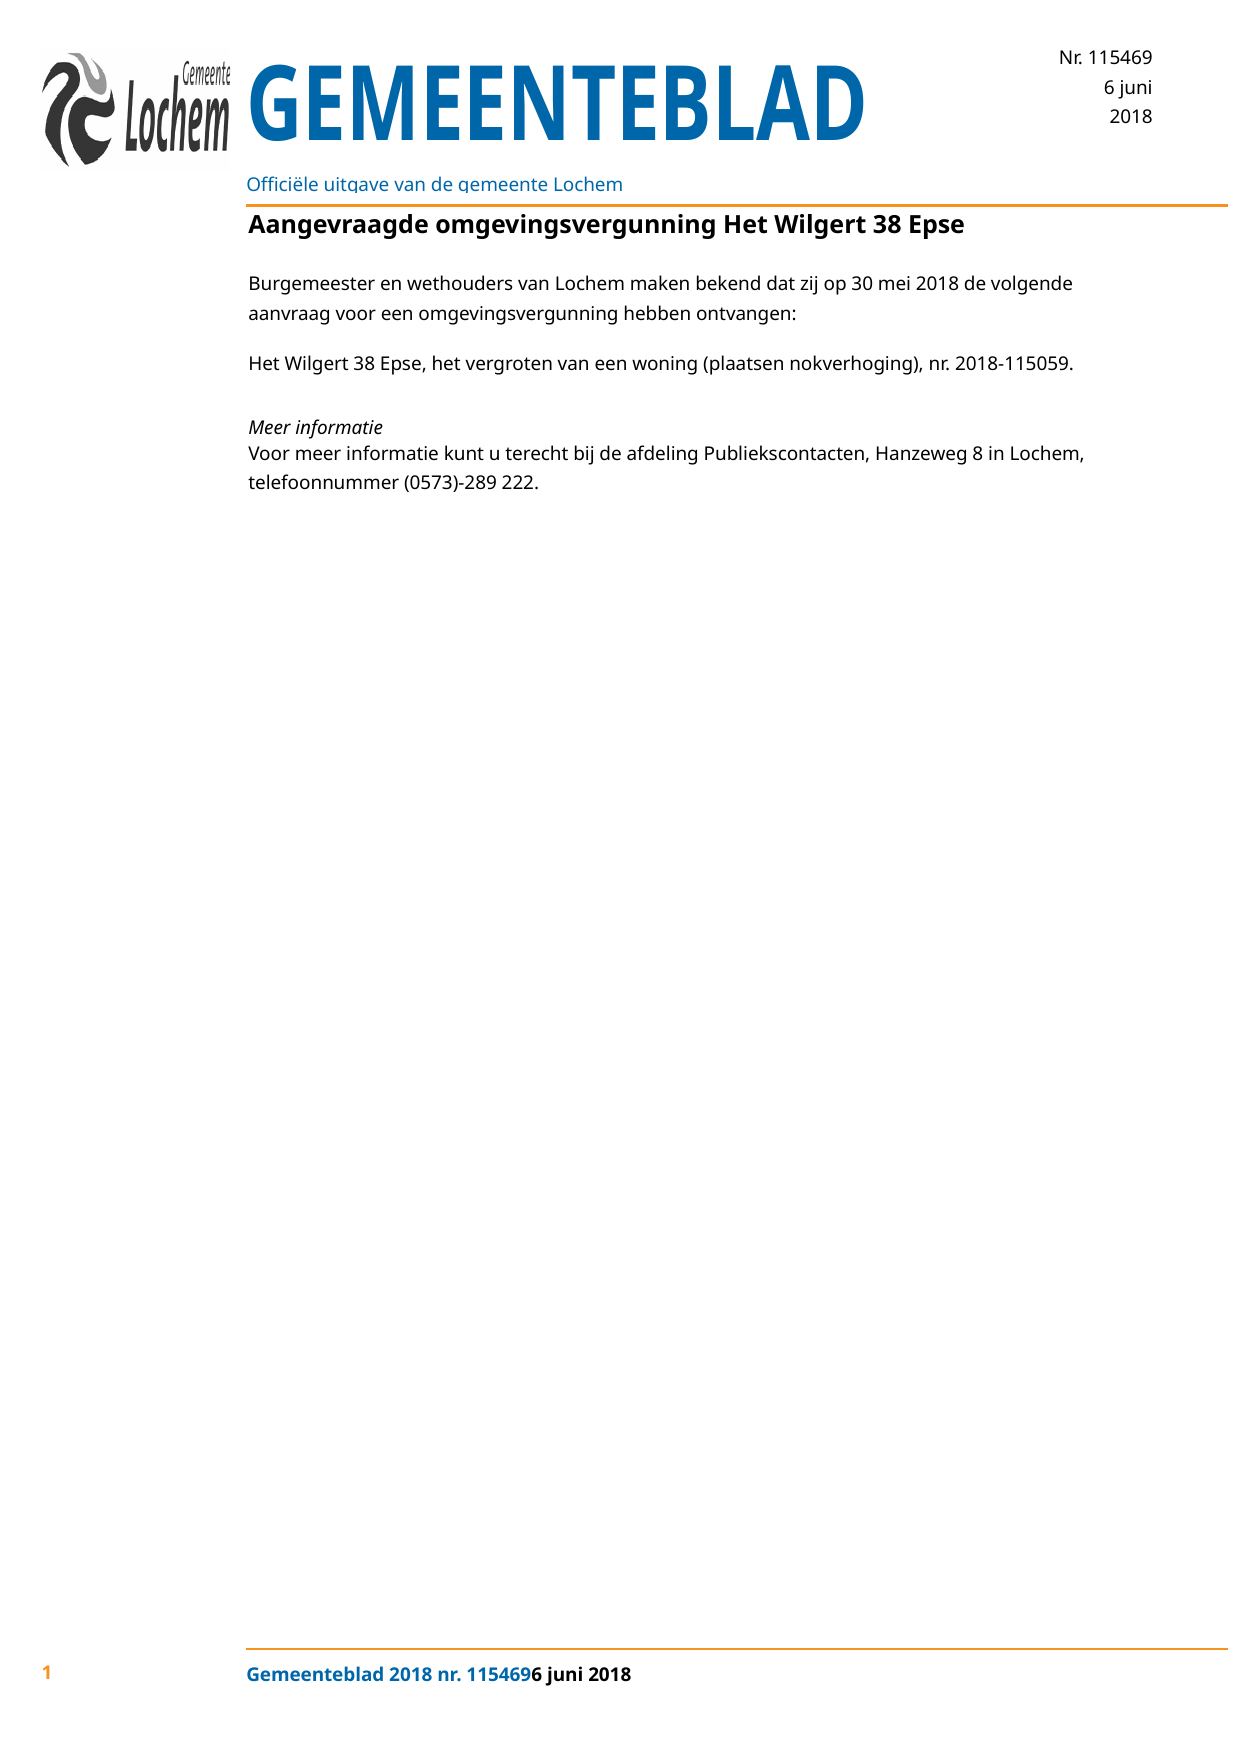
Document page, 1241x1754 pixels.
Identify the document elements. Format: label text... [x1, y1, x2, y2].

text Aangevraagde omgevingsvergunning Het Wilgert 38 Epse [248, 207, 1152, 241]
text Het Wilgert 38 Epse, het vergroten van een woning (plaatsen nokverhoging), nr. 2018-115059. [248, 350, 1152, 376]
text Meer informatie [248, 414, 1152, 440]
text Voor meer informatie kunt u terecht bij de afdeling Publiekscontacten, Hanzeweg 8 in Lochem, telefoonnummer (0573)-289 222. [248, 440, 1152, 495]
text Burgemeester en wethouders van Lochem maken bekend dat zij op 30 mei 2018 de volgende aanvraag voor een omgevingsvergunning hebben ontvangen: [248, 270, 1152, 326]
picture [41, 47, 231, 172]
